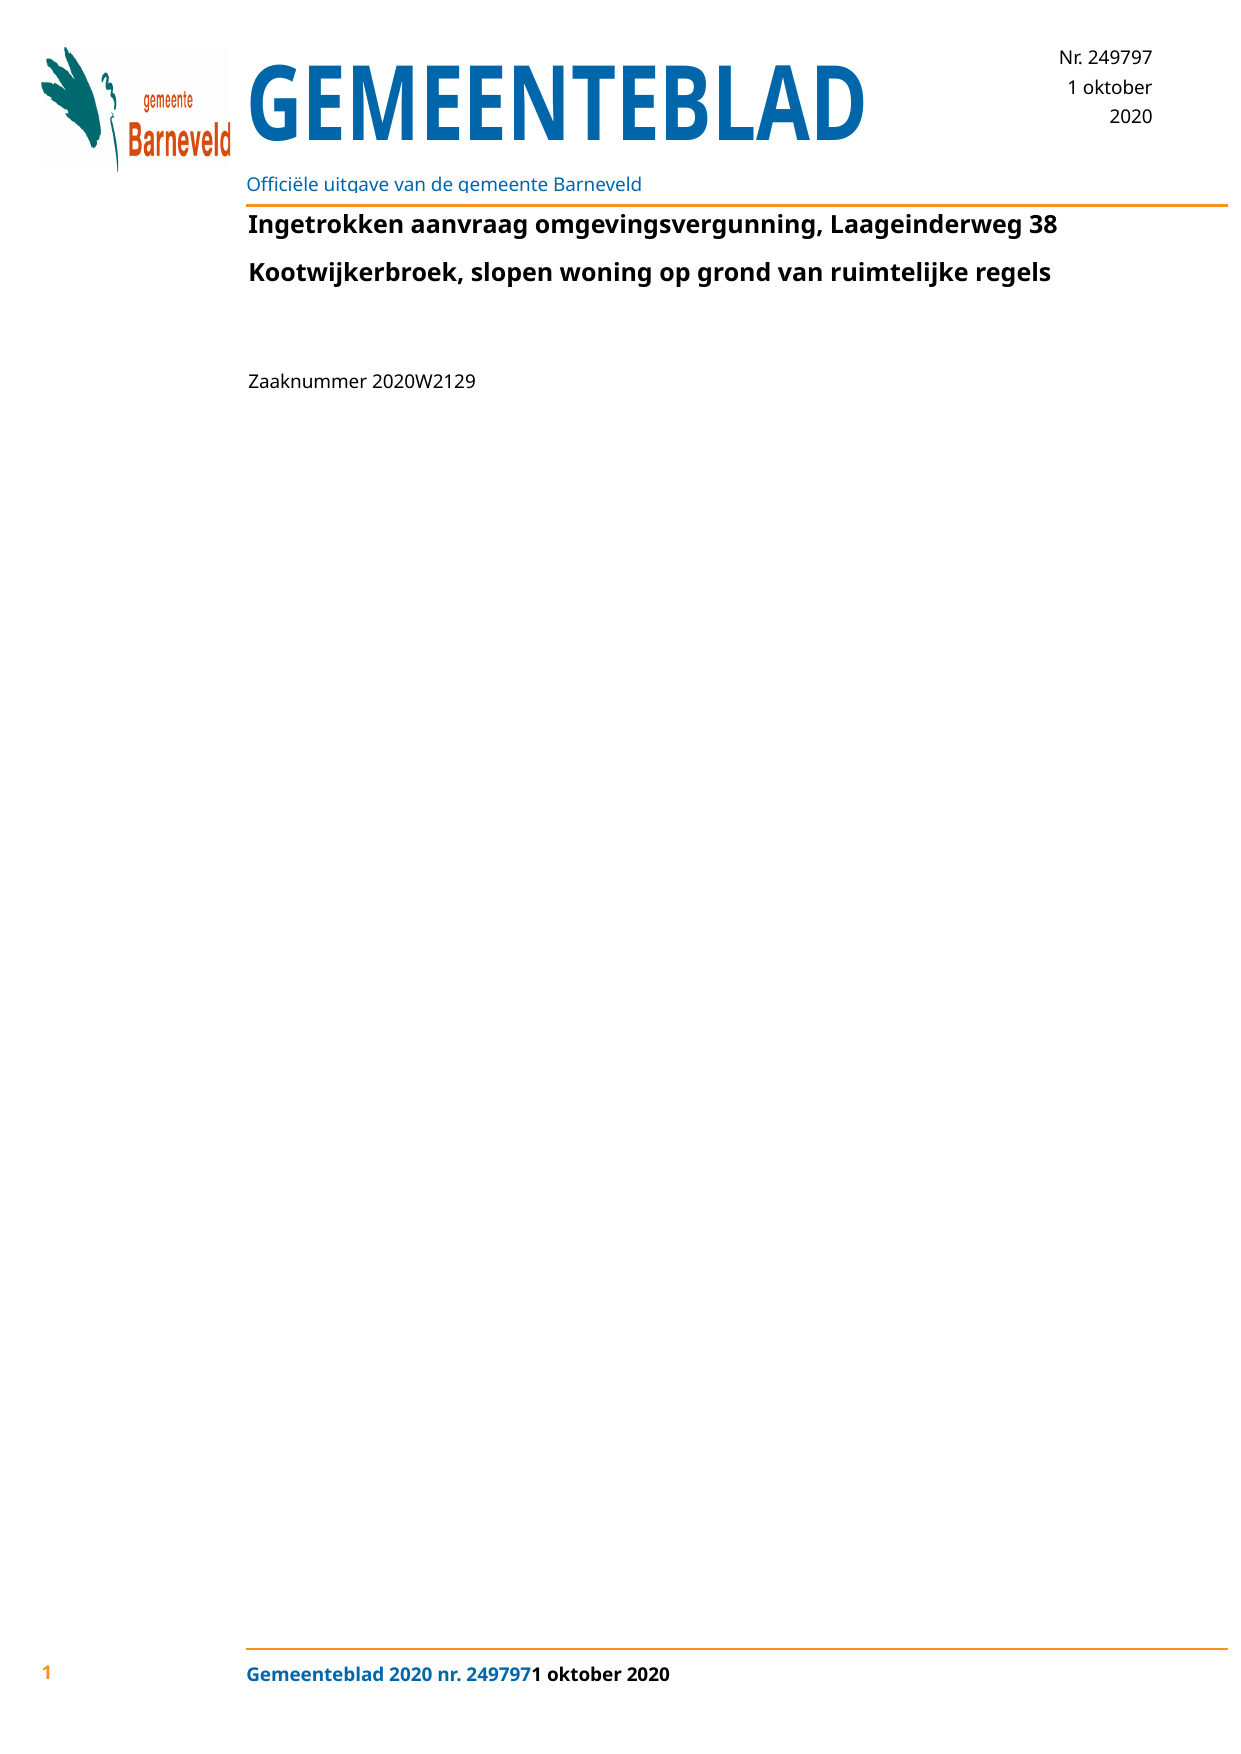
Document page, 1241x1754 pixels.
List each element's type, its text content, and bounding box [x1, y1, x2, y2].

text Zaaknummer 2020W2129 [248, 368, 1152, 394]
text Ingetrokken aanvraag omgevingsvergunning, Laageinderweg 38 Kootwijkerbroek, slopen woning op grond van ruimtelijke regels [248, 207, 1152, 288]
picture [41, 47, 231, 172]
